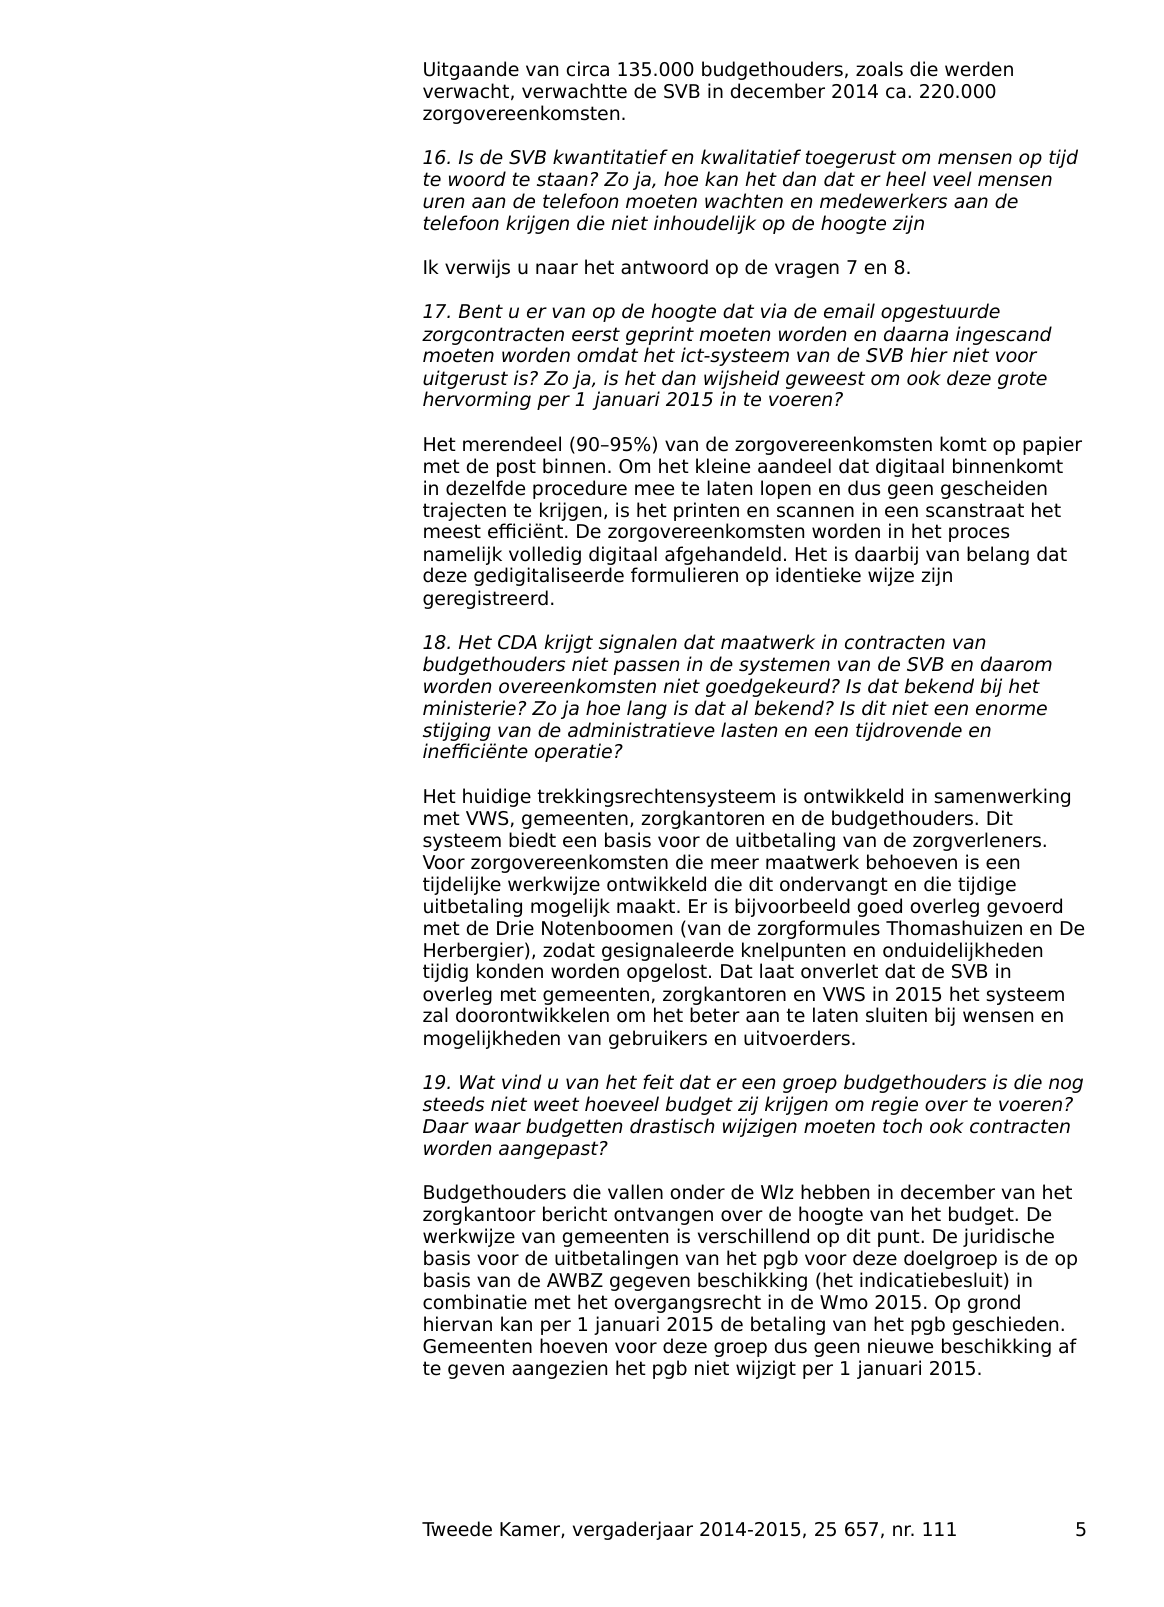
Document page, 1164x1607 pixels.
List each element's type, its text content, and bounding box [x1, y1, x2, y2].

subtitle 16. Is de SVB kwantitatief en kwalitatief toegerust om mensen op tijd te woord te staan? Zo ja, hoe kan het dan dat er heel veel mensen uren aan de telefoon moeten wachten en medewerkers aan de telefoon krijgen die niet inhoudelijk op de hoogte zijn [422, 147, 1087, 235]
subtitle 19. Wat vind u van het feit dat er een groep budgethouders is die nog steeds niet weet hoeveel budget zij krijgen om regie over te voeren? Daar waar budgetten drastisch wijzigen moeten toch ook contracten worden aangepast? [422, 1072, 1087, 1159]
text Ik verwijs u naar het antwoord op de vragen 7 en 8. [422, 257, 1087, 279]
text Uitgaande van circa 135.000 budgethouders, zoals die werden verwacht, verwachtte de SVB in december 2014 ca. 220.000 zorgovereenkomsten. [422, 59, 1087, 125]
subtitle 18. Het CDA krijgt signalen dat maatwerk in contracten van budgethouders niet passen in de systemen van de SVB en daarom worden overeenkomsten niet goedgekeurd? Is dat bekend bij het ministerie? Zo ja hoe lang is dat al bekend? Is dit niet een enorme stijging van de administratieve lasten en een tijdrovende en inefficiënte operatie? [422, 632, 1087, 763]
subtitle 17. Bent u er van op de hoogte dat via de email opgestuurde zorgcontracten eerst geprint moeten worden en daarna ingescand moeten worden omdat het ict-systeem van de SVB hier niet voor uitgerust is? Zo ja, is het dan wijsheid geweest om ook deze grote hervorming per 1 januari 2015 in te voeren? [422, 301, 1087, 411]
text Het merendeel (90–95%) van de zorgovereenkomsten komt op papier met de post binnen. Om het kleine aandeel dat digitaal binnenkomt in dezelfde procedure mee te laten lopen en dus geen gescheiden trajecten te krijgen, is het printen en scannen in een scanstraat het meest efficiënt. De zorgovereenkomsten worden in het proces namelijk volledig digitaal afgehandeld. Het is daarbij van belang dat deze gedigitaliseerde formulieren op identieke wijze zijn geregistreerd. [422, 433, 1087, 609]
text Het huidige trekkingsrechtensysteem is ontwikkeld in samenwerking met VWS, gemeenten, zorgkantoren en de budgethouders. Dit systeem biedt een basis voor de uitbetaling van de zorgverleners. Voor zorgovereenkomsten die meer maatwerk behoeven is een tijdelijke werkwijze ontwikkeld die dit ondervangt en die tijdige uitbetaling mogelijk maakt. Er is bijvoorbeeld goed overleg gevoerd met de Drie Notenboomen (van de zorgformules Thomashuizen en De Herbergier), zodat gesignaleerde knelpunten en onduidelijkheden tijdig konden worden opgelost. Dat laat onverlet dat de SVB in overleg met gemeenten, zorgkantoren en VWS in 2015 het systeem zal doorontwikkelen om het beter aan te laten sluiten bij wensen en mogelijkheden van gebruikers en uitvoerders. [422, 786, 1087, 1049]
text Budgethouders die vallen onder de Wlz hebben in december van het zorgkantoor bericht ontvangen over de hoogte van het budget. De werkwijze van gemeenten is verschillend op dit punt. De juridische basis voor de uitbetalingen van het pgb voor deze doelgroep is de op basis van de AWBZ gegeven beschikking (het indicatiebesluit) in combinatie met het overgangsrecht in de Wmo 2015. Op grond hiervan kan per 1 januari 2015 de betaling van het pgb geschieden. Gemeenten hoeven voor deze groep dus geen nieuwe beschikking af te geven aangezien het pgb niet wijzigt per 1 januari 2015. [422, 1182, 1087, 1379]
